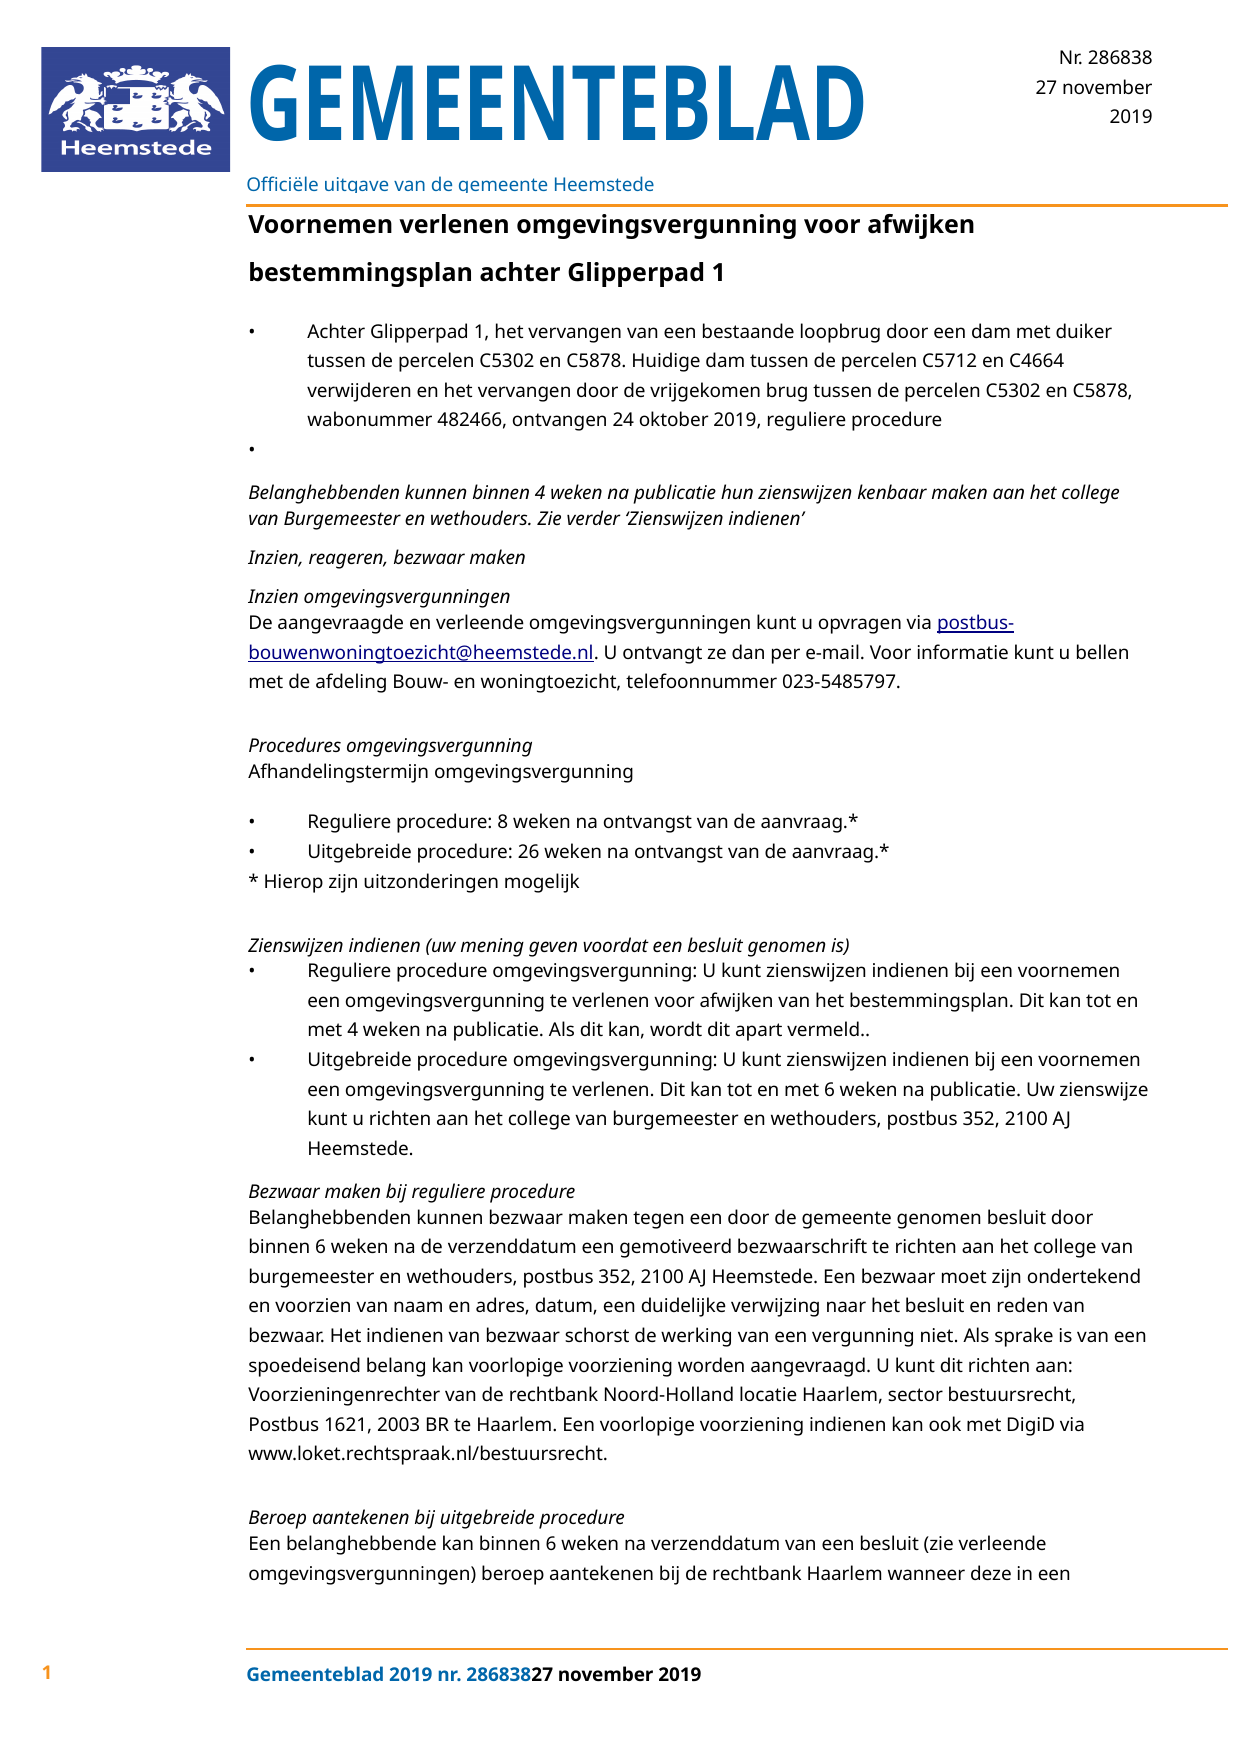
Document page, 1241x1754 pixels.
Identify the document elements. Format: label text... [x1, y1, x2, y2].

text Afhandelingstermijn omgevingsvergunning [248, 758, 1152, 784]
text Belanghebbenden kunnen binnen 4 weken na publicatie hun zienswijzen kenbaar maken aan het college van Burgemeester en wethouders. Zie verder ‘Zienswijzen indienen’ [248, 479, 1152, 531]
text Belanghebbenden kunnen bezwaar maken tegen een door de gemeente genomen besluit door binnen 6 weken na de verzenddatum een gemotiveerd bezwaarschrift te richten aan het college van burgemeester en wethouders, postbus 352, 2100 AJ Heemstede. Een bezwaar moet zijn ondertekend en voorzien van naam en adres, datum, een duidelijke verwijzing naar het besluit en reden van bezwaar. Het indienen van bezwaar schorst de werking van een vergunning niet. Als sprake is van een spoedeisend belang kan voorlopige voorziening worden aangevraagd. U kunt dit richten aan: Voorzieningenrechter van de rechtbank Noord-Holland locatie Haarlem, sector bestuursrecht, Postbus 1621, 2003 BR te Haarlem. Een voorlopige voorziening indienen kan ook met DigiD via www.loket.rechtspraak.nl/bestuursrecht. [248, 1204, 1152, 1466]
list Achter Glipperpad 1, het vervangen van een bestaande loopbrug door een dam met duiker tussen de percelen C5302 en C5878. Huidige dam tussen de percelen C5712 en C4664 verwijderen en het vervangen door de vrijgekomen brug tussen de percelen C5302 en C5878, wabonummer 482466, ontvangen 24 oktober 2019, reguliere procedure [248, 318, 1152, 432]
list Uitgebreide procedure: 26 weken na ontvangst van de aanvraag.* [248, 838, 1152, 864]
picture [41, 47, 231, 172]
text * Hierop zijn uitzonderingen mogelijk [248, 868, 1152, 893]
text Bezwaar maken bij reguliere procedure [248, 1178, 1152, 1204]
text Beroep aantekenen bij uitgebreide procedure [248, 1504, 1152, 1530]
list Reguliere procedure: 8 weken na ontvangst van de aanvraag.* [248, 809, 1152, 834]
text De aangevraagde en verleende omgevingsvergunningen kunt u opvragen via postbus-bouwenwoningtoezicht@heemstede.nl. U ontvangt ze dan per e-mail. Voor informatie kunt u bellen met de afdeling Bouw- en woningtoezicht, telefoonnummer 023-5485797. [248, 609, 1152, 694]
list Uitgebreide procedure omgevingsvergunning: U kunt zienswijzen indienen bij een voornemen een omgevingsvergunning te verlenen. Dit kan tot en met 6 weken na publicatie. Uw zienswijze kunt u richten aan het college van burgemeester en wethouders, postbus 352, 2100 AJ Heemstede. [248, 1046, 1152, 1161]
text Inzien omgevingsvergunningen [248, 584, 1152, 609]
text Voornemen verlenen omgevingsvergunning voor afwijken bestemmingsplan achter Glipperpad 1 [248, 207, 1152, 288]
text Een belanghebbende kan binnen 6 weken na verzenddatum van een besluit (zie verleende omgevingsvergunningen) beroep aantekenen bij de rechtbank Haarlem wanneer deze in een [248, 1530, 1152, 1586]
text Inzien, reageren, bezwaar maken [248, 544, 1152, 570]
text Procedures omgevingsvergunning [248, 732, 1152, 758]
list Reguliere procedure omgevingsvergunning: U kunt zienswijzen indienen bij een voornemen een omgevingsvergunning te verlenen voor afwijken van het bestemmingsplan. Dit kan tot en met 4 weken na publicatie. Als dit kan, wordt dit apart vermeld.. [248, 957, 1152, 1042]
text Zienswijzen indienen (uw mening geven voordat een besluit genomen is) [248, 932, 1152, 957]
